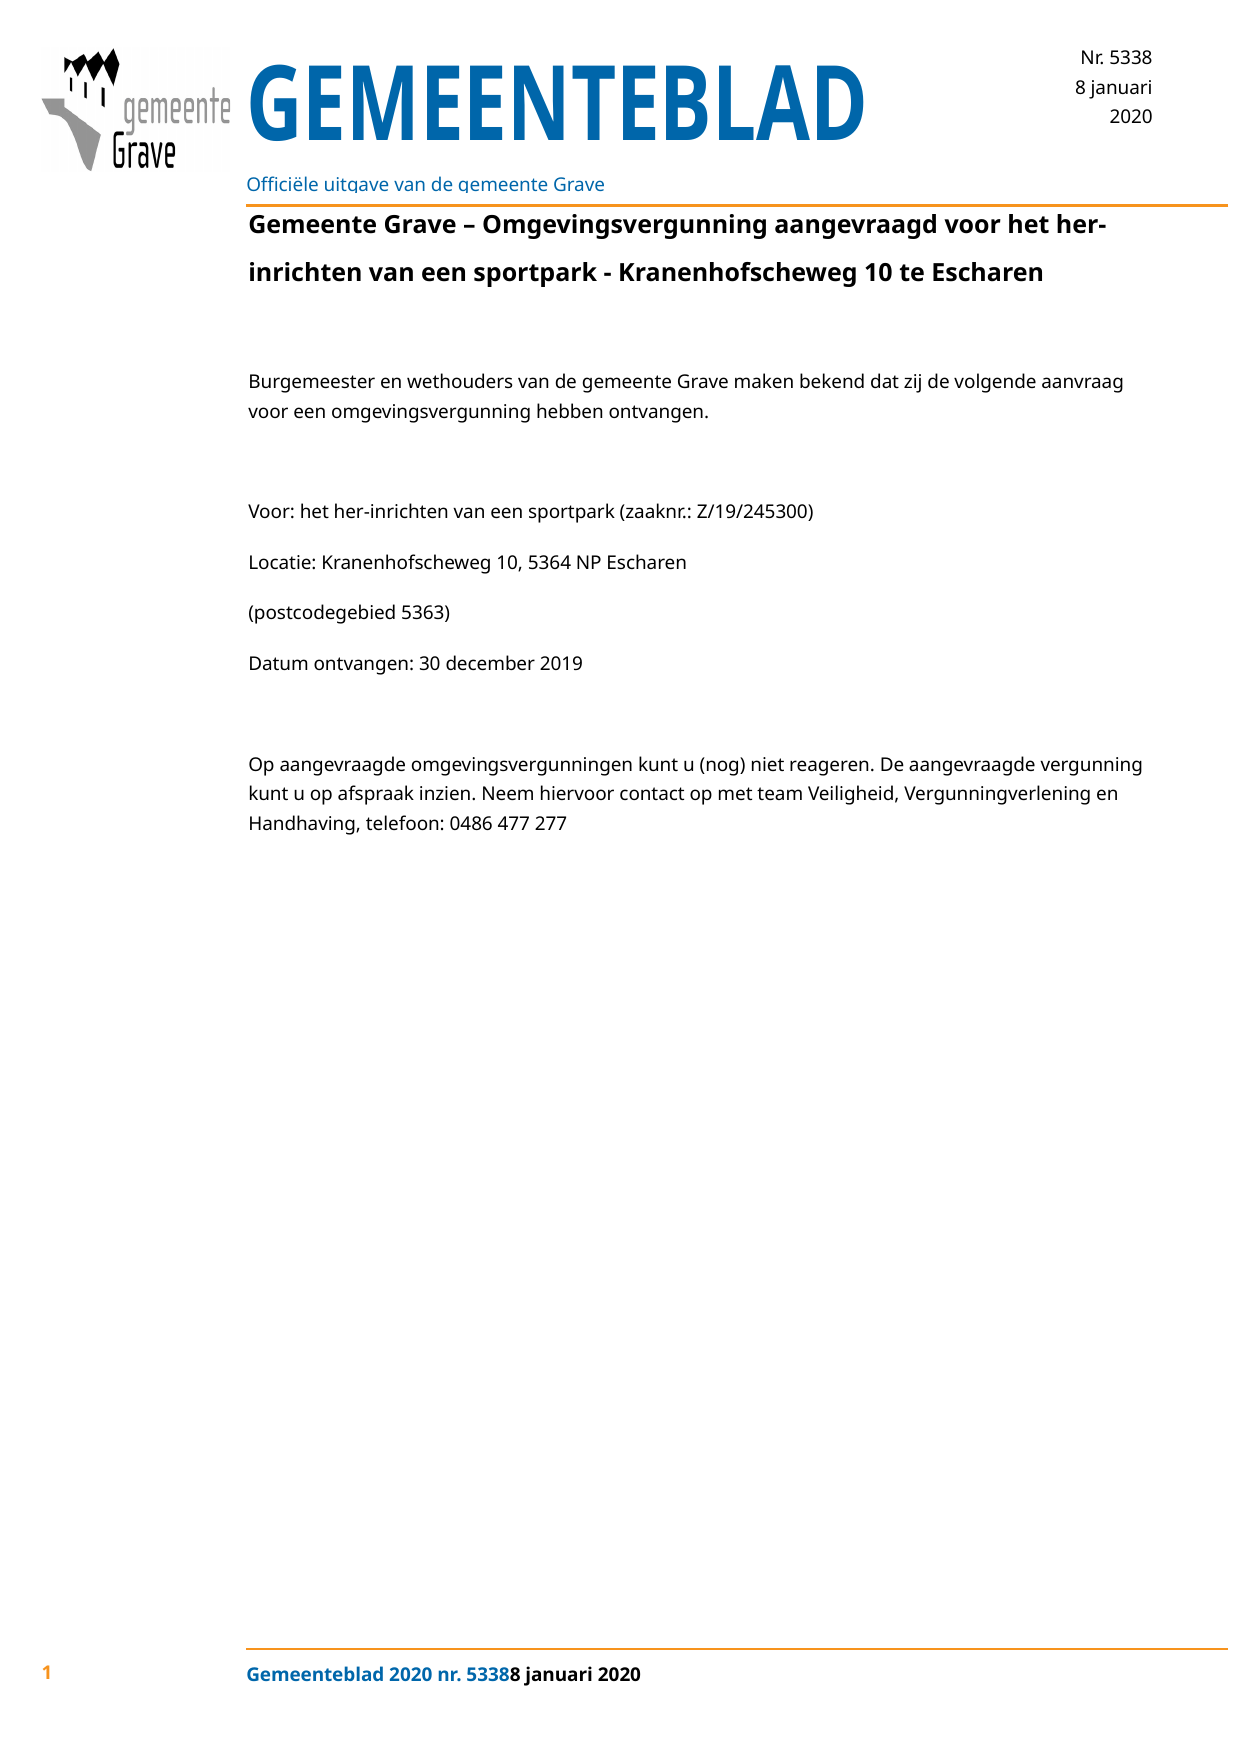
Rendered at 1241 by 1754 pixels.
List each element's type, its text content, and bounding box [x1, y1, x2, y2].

picture [41, 47, 231, 172]
text Datum ontvangen: 30 december 2019 [248, 650, 1152, 676]
text Burgemeester en wethouders van de gemeente Grave maken bekend dat zij de volgende aanvraag voor een omgevingsvergunning hebben ontvangen. [248, 368, 1152, 424]
text (postcodegebied 5363) [248, 599, 1152, 625]
text Op aangevraagde omgevingsvergunningen kunt u (nog) niet reageren. De aangevraagde vergunning kunt u op afspraak inzien. Neem hiervoor contact op met team Veiligheid, Vergunningverlening en Handhaving, telefoon: 0486 477 277 [248, 751, 1152, 836]
text Gemeente Grave – Omgevingsvergunning aangevraagd voor het her-inrichten van een sportpark - Kranenhofscheweg 10 te Escharen [248, 207, 1152, 288]
text Locatie: Kranenhofscheweg 10, 5364 NP Escharen [248, 549, 1152, 575]
text Voor: het her-inrichten van een sportpark (zaaknr.: Z/19/245300) [248, 499, 1152, 524]
